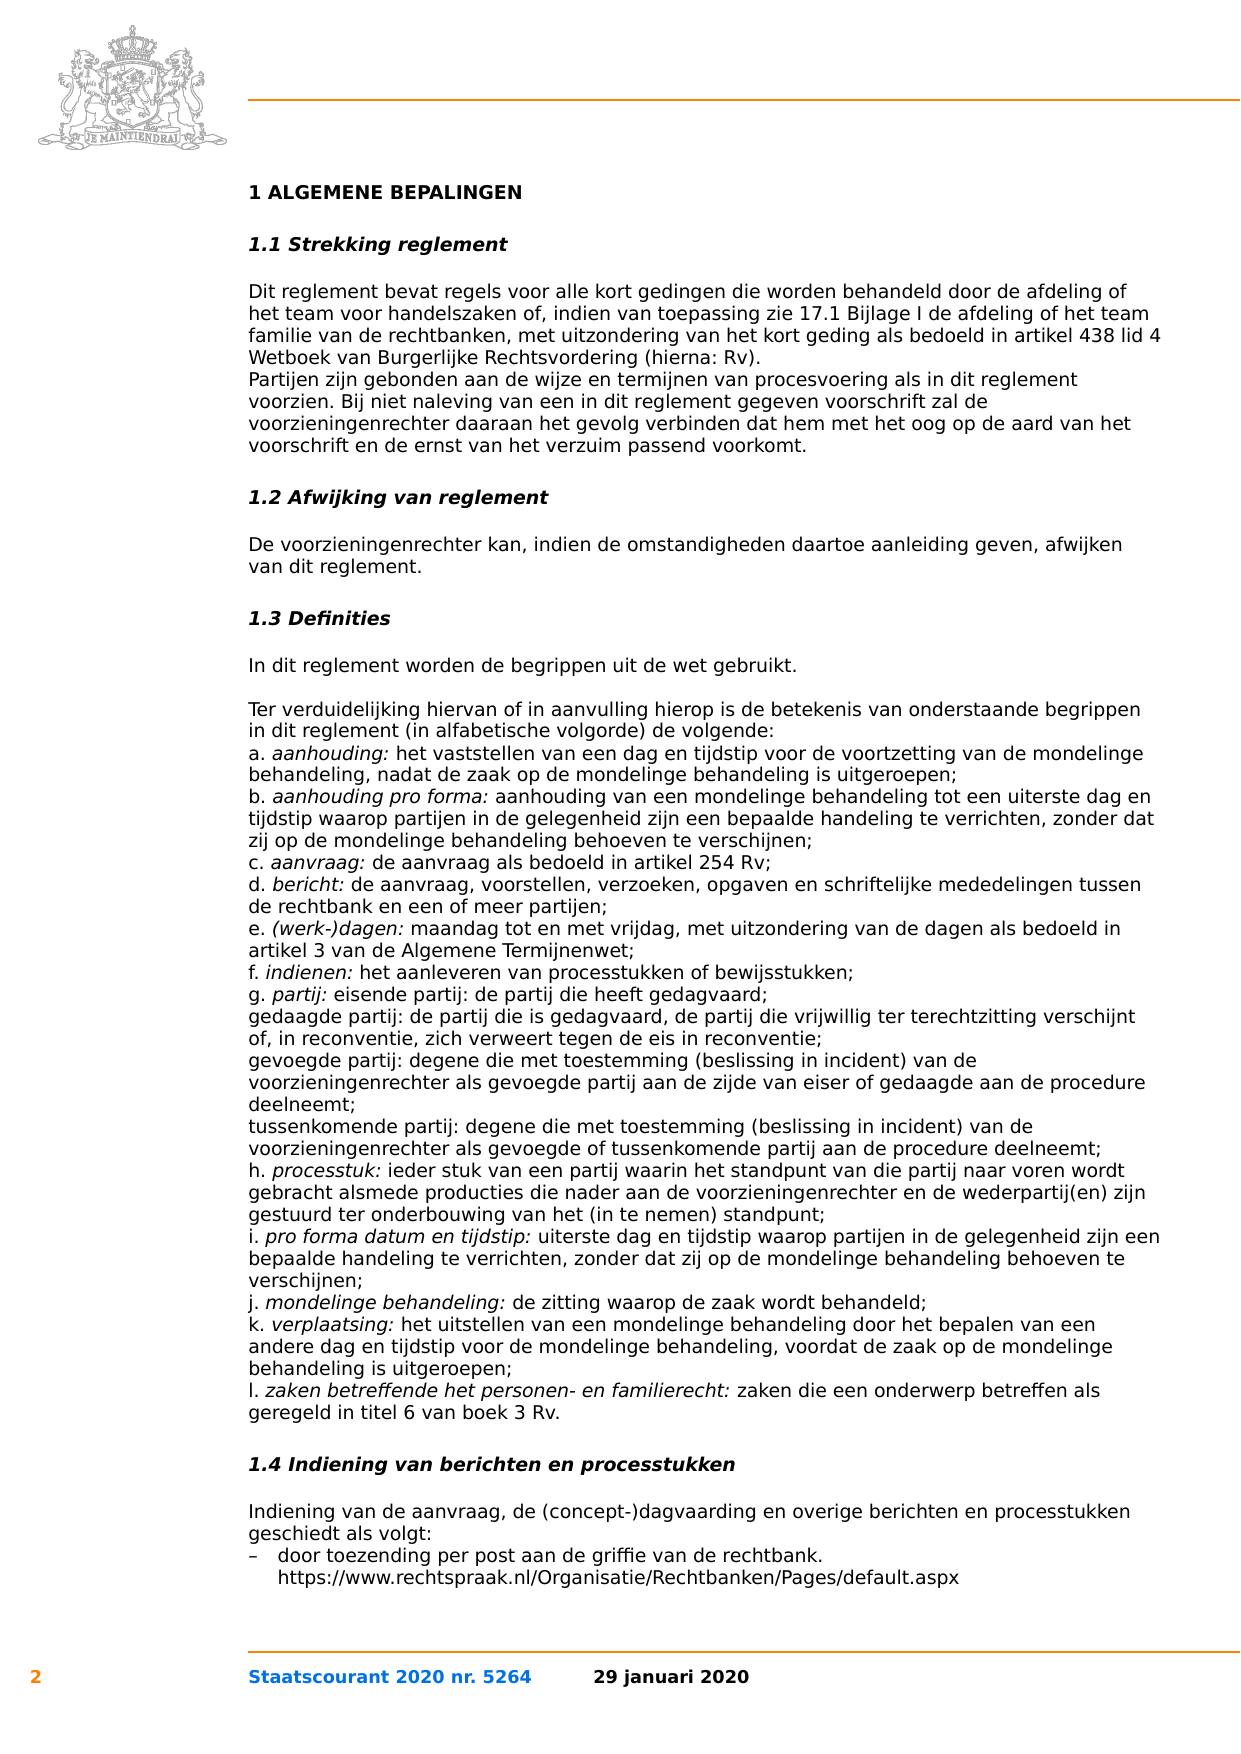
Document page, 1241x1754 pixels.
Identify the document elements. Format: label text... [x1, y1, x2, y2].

text De voorzieningenrechter kan, indien de omstandigheden daartoe aanleiding geven, afwijken van dit reglement. [248, 534, 1163, 578]
text j. mondelinge behandeling: de zitting waarop de zaak wordt behandeld; [248, 1292, 1163, 1314]
text h. processtuk: ieder stuk van een partij waarin het standpunt van die partij naar voren wordt gebracht alsmede producties die nader aan de voorzieningenrechter en de wederpartij(en) zijn gestuurd ter onderbouwing van het (in te nemen) standpunt; [248, 1160, 1163, 1226]
text k. verplaatsing: het uitstellen van een mondelinge behandeling door het bepalen van een andere dag en tijdstip voor de mondelinge behandeling, voordat de zaak op de mondelinge behandeling is uitgeroepen; [248, 1314, 1163, 1380]
text gedaagde partij: de partij die is gedagvaard, de partij die vrijwillig ter terechtzitting verschijnt of, in reconventie, zich verweert tegen de eis in reconventie; [248, 1006, 1163, 1050]
text b. aanhouding pro forma: aanhouding van een mondelinge behandeling tot een uiterste dag en tijdstip waarop partijen in de gelegenheid zijn een bepaalde handeling te verrichten, zonder dat zij op de mondelinge behandeling behoeven te verschijnen; [248, 786, 1163, 852]
text d. bericht: de aanvraag, voorstellen, verzoeken, opgaven en schriftelijke mededelingen tussen de rechtbank en een of meer partijen; [248, 874, 1163, 918]
text f. indienen: het aanleveren van processtukken of bewijsstukken; [248, 962, 1163, 984]
text In dit reglement worden de begrippen uit de wet gebruikt. [248, 654, 1163, 677]
subtitle 1 ALGEMENE BEPALINGEN [248, 182, 1163, 204]
text a. aanhouding: het vaststellen van een dag en tijdstip voor de voortzetting van de mondelinge behandeling, nadat de zaak op de mondelinge behandeling is uitgeroepen; [248, 742, 1163, 786]
text Dit reglement bevat regels voor alle kort gedingen die worden behandeld door de afdeling of het team voor handelszaken of, indien van toepassing zie 17.1 Bijlage I de afdeling of het team familie van de rechtbanken, met uitzondering van het kort geding als bedoeld in artikel 438 lid 4 Wetboek van Burgerlijke Rechtsvordering (hierna: Rv). [248, 281, 1163, 369]
text i. pro forma datum en tijdstip: uiterste dag en tijdstip waarop partijen in de gelegenheid zijn een bepaalde handeling te verrichten, zonder dat zij op de mondelinge behandeling behoeven te verschijnen; [248, 1226, 1163, 1292]
subtitle 1.1 Strekking reglement [248, 234, 1163, 256]
text Ter verduidelijking hiervan of in aanvulling hierop is de betekenis van onderstaande begrippen in dit reglement (in alfabetische volgorde) de volgende: [248, 698, 1163, 742]
text c. aanvraag: de aanvraag als bedoeld in artikel 254 Rv; [248, 852, 1163, 874]
text tussenkomende partij: degene die met toestemming (beslissing in incident) van de voorzieningenrechter als gevoegde of tussenkomende partij aan de procedure deelneemt; [248, 1116, 1163, 1160]
subtitle 1.3 Definities [248, 608, 1163, 629]
text Partijen zijn gebonden aan de wijze en termijnen van procesvoering als in dit reglement voorzien. Bij niet naleving van een in dit reglement gegeven voorschrift zal de voorzieningenrechter daaraan het gevolg verbinden dat hem met het oog op de aard van het voorschrift en de ernst van het verzuim passend voorkomt. [248, 369, 1163, 457]
text Indiening van de aanvraag, de (concept-)dagvaarding en overige berichten en processtukken geschiedt als volgt: [248, 1501, 1163, 1545]
text g. partij: eisende partij: de partij die heeft gedagvaard; [248, 984, 1163, 1006]
text – door toezending per post aan de griffie van de rechtbank. https://www.rechtspraak.nl/Organisatie/Rechtbanken/Pages/default.aspx [248, 1545, 1163, 1589]
picture [38, 25, 227, 150]
text e. (werk-)dagen: maandag tot en met vrijdag, met uitzondering van de dagen als bedoeld in artikel 3 van de Algemene Termijnenwet; [248, 918, 1163, 962]
text gevoegde partij: degene die met toestemming (beslissing in incident) van de voorzieningenrechter als gevoegde partij aan de zijde van eiser of gedaagde aan de procedure deelneemt; [248, 1050, 1163, 1116]
text l. zaken betreffende het personen- en familierecht: zaken die een onderwerp betreffen als geregeld in titel 6 van boek 3 Rv. [248, 1380, 1163, 1424]
subtitle 1.2 Afwijking van reglement [248, 487, 1163, 509]
subtitle 1.4 Indiening van berichten en processtukken [248, 1454, 1163, 1476]
